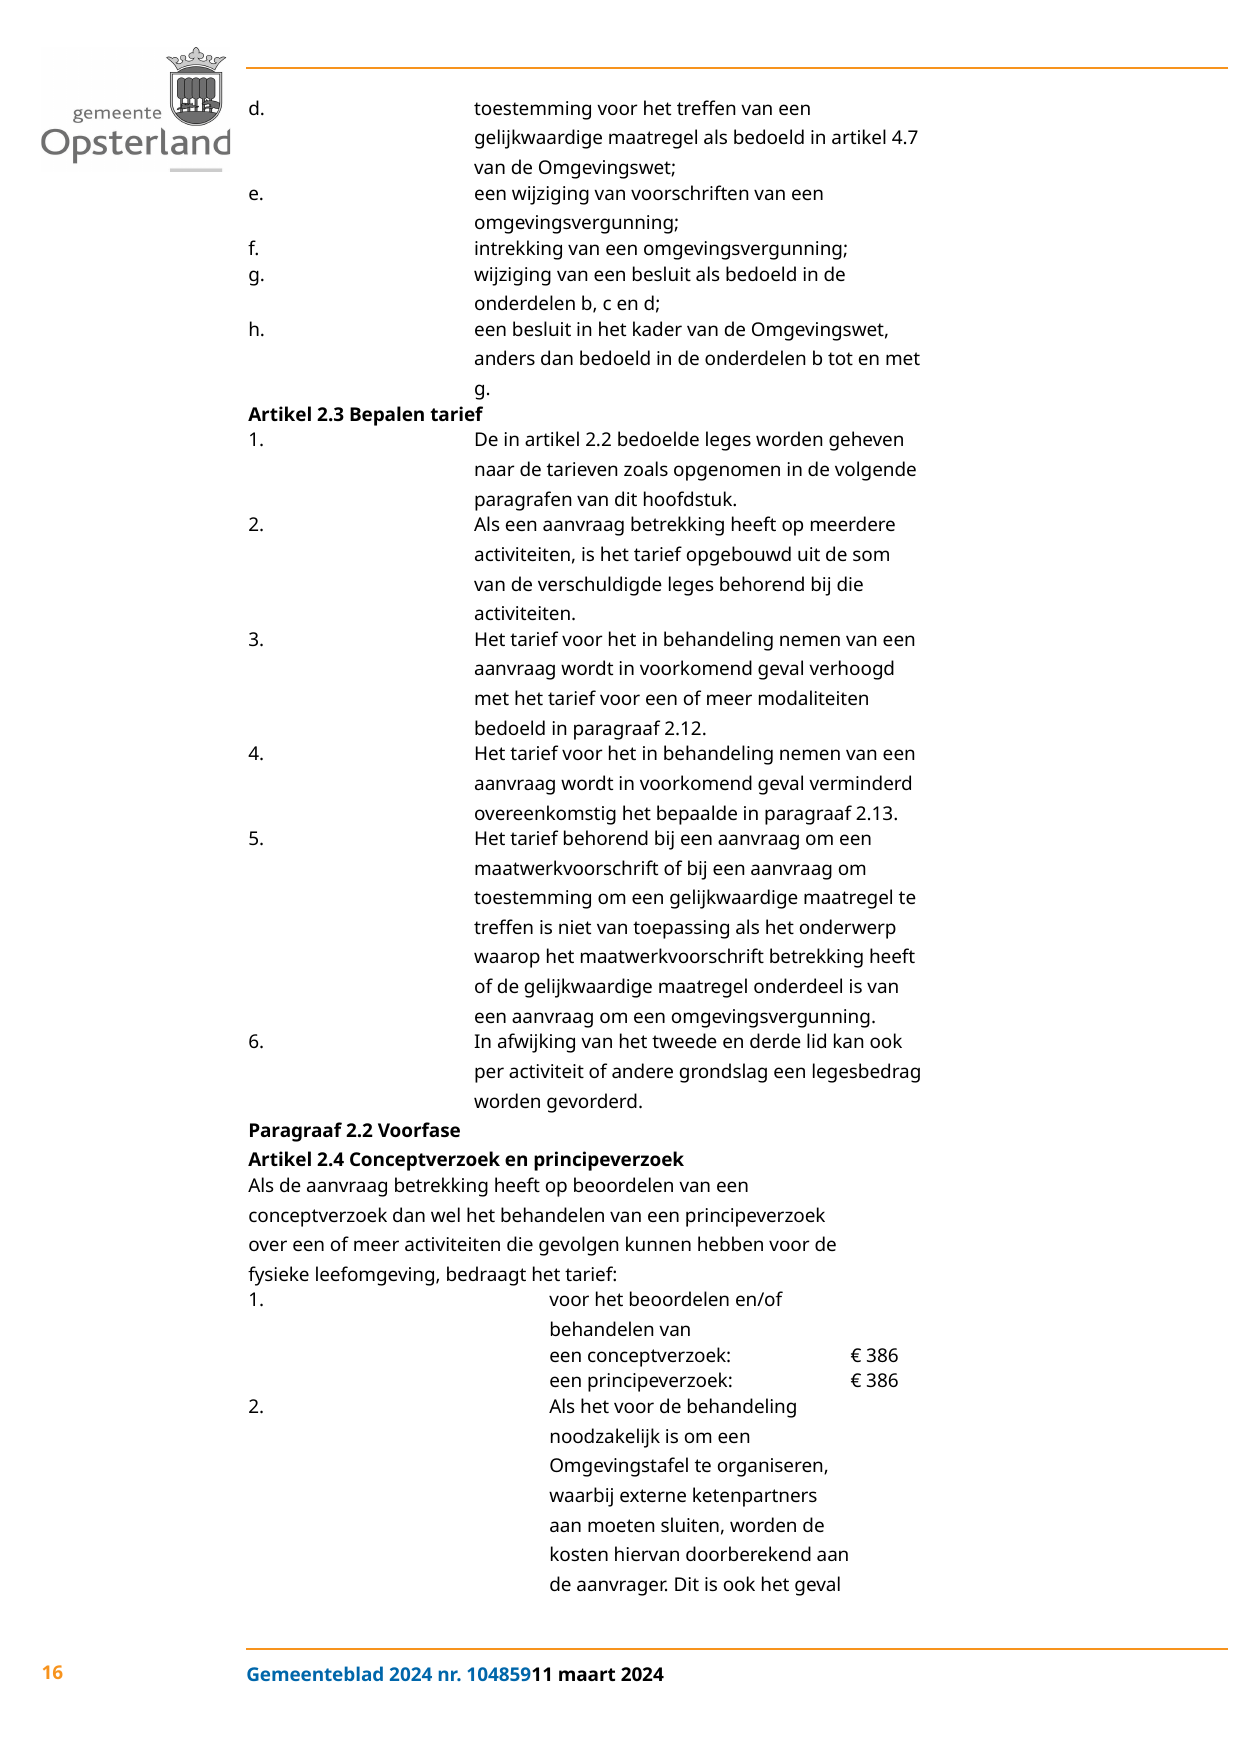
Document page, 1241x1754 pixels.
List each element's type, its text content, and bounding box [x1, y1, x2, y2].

table_cell [850, 1172, 1152, 1287]
table_cell 6. [248, 1029, 474, 1113]
table_cell [248, 1368, 549, 1393]
table_cell [926, 180, 1152, 235]
table_cell [248, 1342, 549, 1368]
table_cell Als het voor de behandeling noodzakelijk is om een Omgevingstafel te organiseren, waarbij externe ketenpartners aan moeten sluiten, worden de kosten hiervan doorberekend aan de aanvrager. Dit is ook het geval [549, 1394, 850, 1597]
table_cell wijziging van een besluit als bedoeld in de onderdelen b, c en d; [474, 261, 926, 316]
picture [41, 47, 231, 172]
table_cell In afwijking van het tweede en derde lid kan ook per activiteit of andere grondslag een legesbedrag worden gevorderd. [474, 1029, 926, 1113]
table_cell Het tarief voor het in behandeling nemen van een aanvraag wordt in voorkomend geval verminderd overeenkomstig het bepaalde in paragraaf 2.13. [474, 741, 926, 825]
table_cell [926, 741, 1152, 825]
table_cell De in artikel 2.2 bedoelde leges worden geheven naar de tarieven zoals opgenomen in de volgende paragrafen van dit hoofdstuk. [474, 427, 926, 512]
table_cell Het tarief behorend bij een aanvraag om een maatwerkvoorschrift of bij een aanvraag om toestemming om een gelijkwaardige maatregel te treffen is niet van toepassing als het onderwerp waarop het maatwerkvoorschrift betrekking heeft of de gelijkwaardige maatregel onderdeel is van een aanvraag om een omgevingsvergunning. [474, 825, 926, 1029]
table_cell [926, 235, 1152, 261]
table_cell € 386 [850, 1368, 1152, 1393]
table_cell [926, 1029, 1152, 1113]
table_cell Het tarief voor het in behandeling nemen van een aanvraag wordt in voorkomend geval verhoogd met het tarief voor een of meer modaliteiten bedoeld in paragraaf 2.12. [474, 626, 926, 741]
table_cell 1. [248, 1287, 549, 1342]
table_cell een conceptverzoek: [549, 1342, 850, 1368]
table_header Artikel 2.4 Conceptverzoek en principeverzoek [248, 1146, 850, 1172]
table_cell g. [248, 261, 474, 316]
table_cell [926, 316, 1152, 401]
table_cell Als een aanvraag betrekking heeft op meerdere activiteiten, is het tarief opgebouwd uit de som van de verschuldigde leges behorend bij die activiteiten. [474, 512, 926, 626]
table_cell [926, 512, 1152, 626]
table_cell [926, 626, 1152, 741]
table_cell 3. [248, 626, 474, 741]
table_cell e. [248, 180, 474, 235]
table_cell Artikel 2.3 Bepalen tarief [248, 401, 926, 427]
table_cell [926, 95, 1152, 180]
table_cell h. [248, 316, 474, 401]
table_cell intrekking van een omgevingsvergunning; [474, 235, 926, 261]
table_cell 5. [248, 825, 474, 1029]
table_cell [926, 401, 1152, 427]
table_cell [926, 427, 1152, 512]
table_cell toestemming voor het treffen van een gelijkwaardige maatregel als bedoeld in artikel 4.7 van de Omgevingswet; [474, 95, 926, 180]
table_cell Als de aanvraag betrekking heeft op beoordelen van een conceptverzoek dan wel het behandelen van een principeverzoek over een of meer activiteiten die gevolgen kunnen hebben voor de fysieke leefomgeving, bedraagt het tarief: [248, 1172, 850, 1287]
table_cell 1. [248, 427, 474, 512]
table_cell een principeverzoek: [549, 1368, 850, 1393]
table_cell [850, 1394, 1152, 1597]
text Paragraaf 2.2 Voorfase [248, 1117, 1152, 1142]
table_cell [850, 1287, 1152, 1342]
table_cell 4. [248, 741, 474, 825]
table_cell € 386 [850, 1342, 1152, 1368]
table_cell voor het beoordelen en/of behandelen van [549, 1287, 850, 1342]
table_cell 2. [248, 1394, 549, 1597]
table_cell een besluit in het kader van de Omgevingswet, anders dan bedoeld in de onderdelen b tot en met g. [474, 316, 926, 401]
table_cell f. [248, 235, 474, 261]
table_header [850, 1146, 1152, 1172]
table_cell een wijziging van voorschriften van een omgevingsvergunning; [474, 180, 926, 235]
table_cell [926, 825, 1152, 1029]
table_cell 2. [248, 512, 474, 626]
table_cell [926, 261, 1152, 316]
table_cell d. [248, 95, 474, 180]
